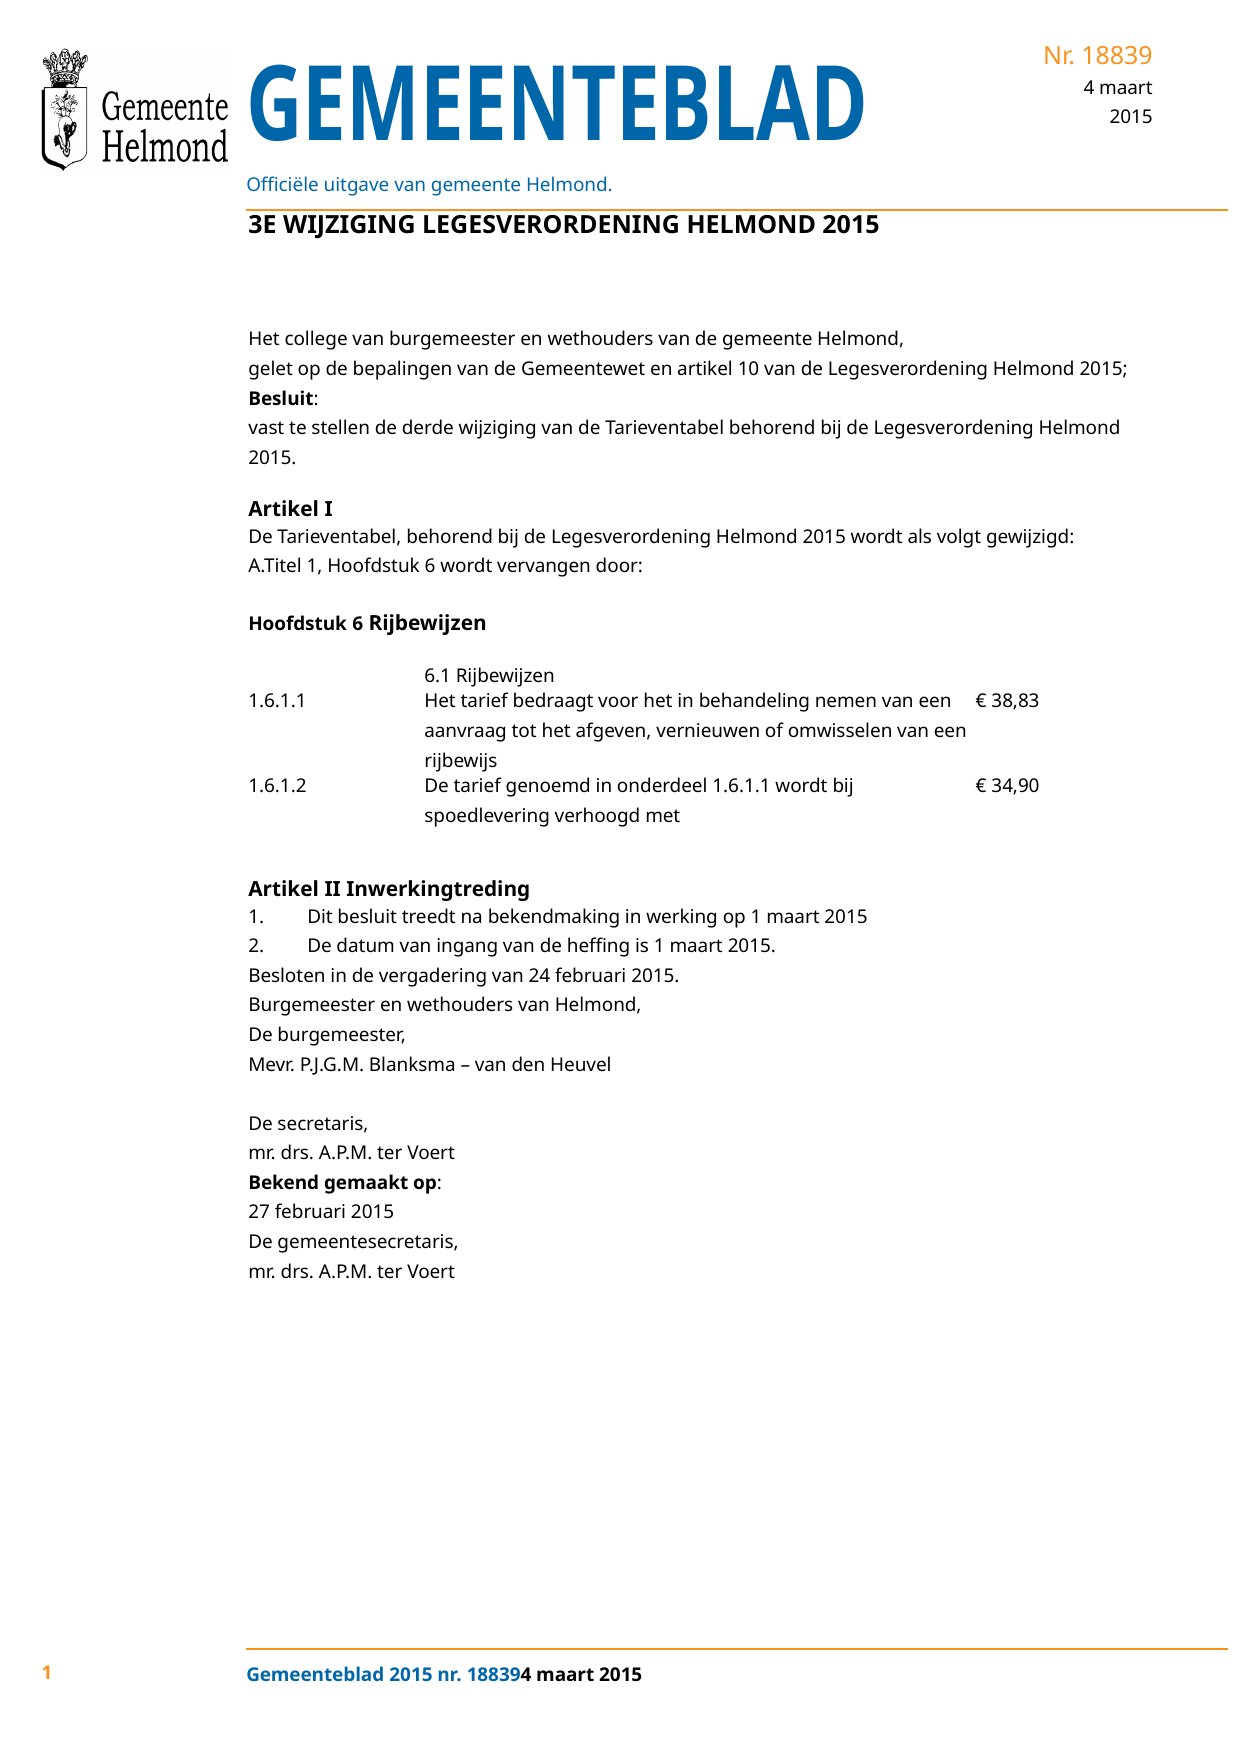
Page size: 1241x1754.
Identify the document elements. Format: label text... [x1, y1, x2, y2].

text Het college van burgemeester en wethouders van de gemeente Helmond, [248, 326, 1152, 351]
text gelet op de bepalingen van de Gemeentewet en artikel 10 van de Legesverordening Helmond 2015; [248, 355, 1152, 381]
text A.Titel 1, Hoofdstuk 6 wordt vervangen door: [248, 552, 1152, 578]
text Besluit: [248, 385, 1152, 411]
list De datum van ingang van de heffing is 1 maart 2015. [248, 932, 1152, 958]
text Burgemeester en wethouders van Helmond, [248, 992, 1152, 1017]
text 3E WIJZIGING LEGESVERORDENING HELMOND 2015 [248, 211, 1152, 241]
text De secretaris, [248, 1110, 1152, 1136]
text De Tarieventabel, behorend bij de Legesverordening Helmond 2015 wordt als volgt gewijzigd: [248, 523, 1152, 548]
text Bekend gemaakt op: [248, 1169, 1152, 1195]
text vast te stellen de derde wijziging van de Tarieventabel behorend bij de Legesverordening Helmond 2015. [248, 414, 1152, 470]
text Hoofdstuk 6 Rijbewijzen [248, 608, 1152, 636]
text mr. drs. A.P.M. ter Voert [248, 1258, 1152, 1283]
text Besloten in de vergadering van 24 februari 2015. [248, 962, 1152, 988]
table_cell 1.6.1.1 [248, 688, 424, 772]
table_cell Het tarief bedraagt voor het in behandeling nemen van een aanvraag tot het afgeven, vernieuwen of omwisselen van een rijbewijs [424, 688, 975, 772]
text Mevr. P.J.G.M. Blanksma – van den Heuvel [248, 1051, 1152, 1076]
table_header [975, 662, 1152, 688]
table_header 6.1 Rijbewijzen [424, 662, 975, 688]
table_cell € 38,83 [975, 688, 1152, 772]
table_cell 1.6.1.2 [248, 773, 424, 828]
text Artikel II Inwerkingtreding [248, 874, 1152, 903]
text De gemeentesecretaris, [248, 1228, 1152, 1254]
table_cell € 34,90 [975, 773, 1152, 828]
picture [41, 47, 231, 172]
text Artikel I [248, 494, 1152, 523]
list Dit besluit treedt na bekendmaking in werking op 1 maart 2015 [248, 903, 1152, 928]
text 27 februari 2015 [248, 1199, 1152, 1224]
text mr. drs. A.P.M. ter Voert [248, 1139, 1152, 1165]
table_header [248, 662, 424, 688]
table_cell De tarief genoemd in onderdeel 1.6.1.1 wordt bij spoedlevering verhoogd met [424, 773, 975, 828]
text De burgemeester, [248, 1021, 1152, 1047]
